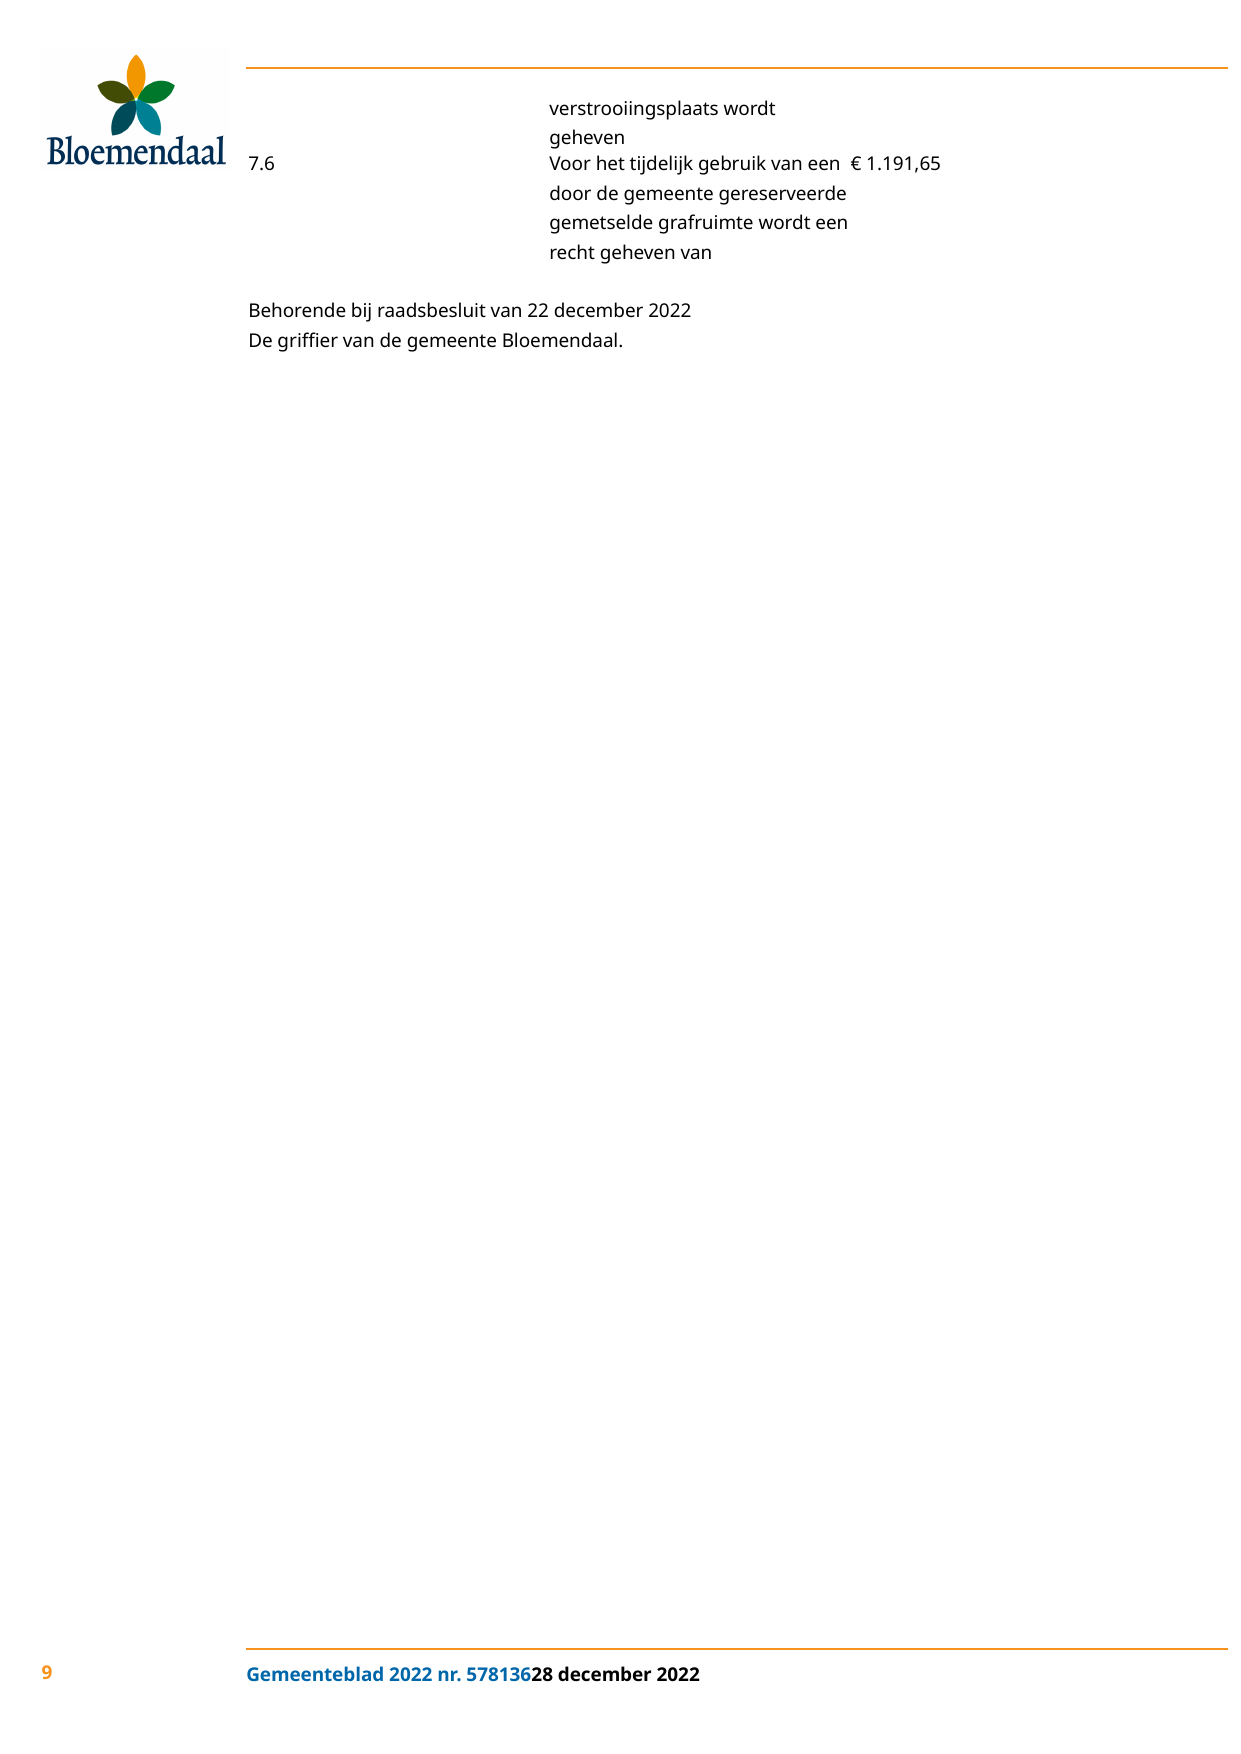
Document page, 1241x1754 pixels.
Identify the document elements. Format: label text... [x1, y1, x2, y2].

text Behorende bij raadsbesluit van 22 december 2022 [248, 297, 1152, 323]
table_cell 7.6 [248, 150, 549, 264]
text De griffier van de gemeente Bloemendaal. [248, 327, 1152, 353]
table_cell [850, 95, 1152, 150]
table_cell verstrooiingsplaats wordt geheven [549, 95, 850, 150]
table_cell € 1.191,65 [850, 150, 1152, 264]
picture [41, 47, 231, 172]
table_cell [248, 95, 549, 150]
table_cell Voor het tijdelijk gebruik van een door de gemeente gereserveerde gemetselde grafruimte wordt een recht geheven van [549, 150, 850, 264]
